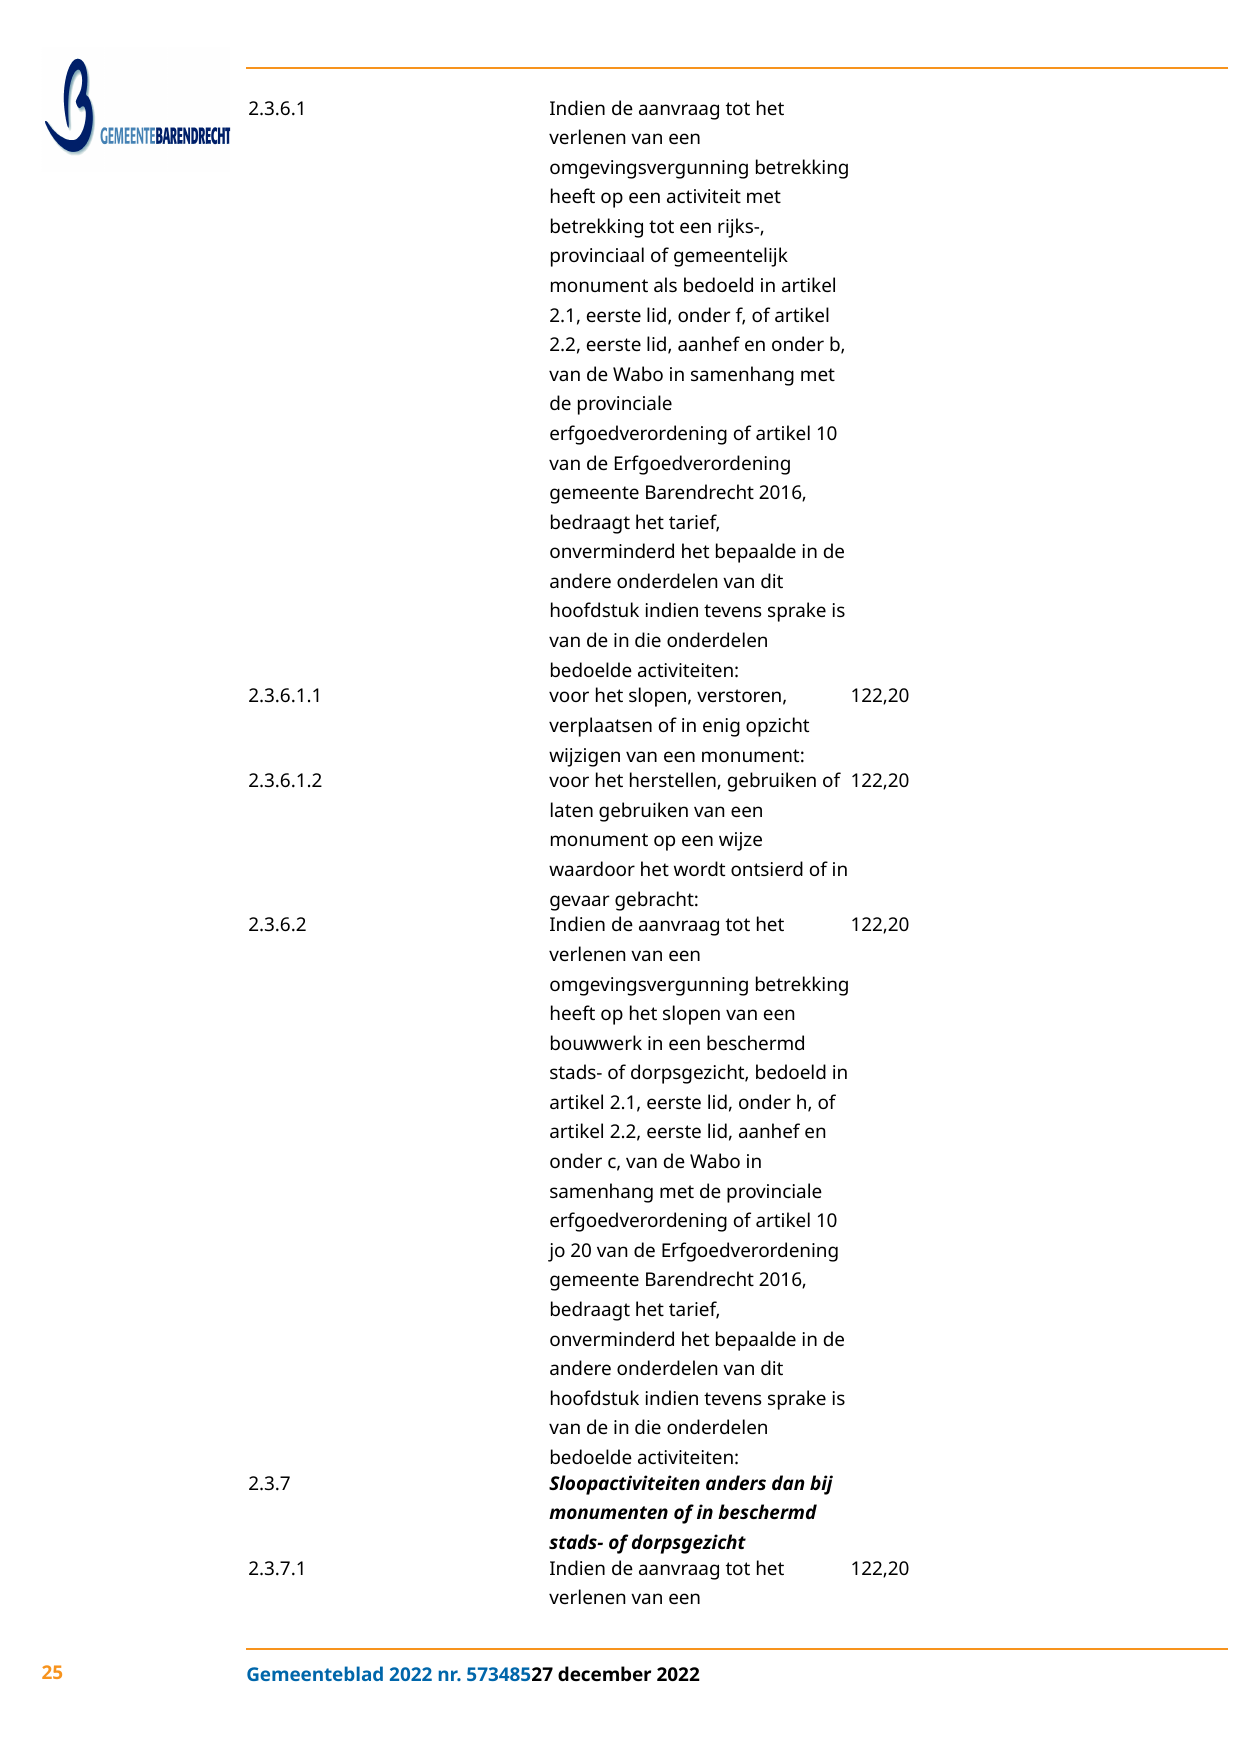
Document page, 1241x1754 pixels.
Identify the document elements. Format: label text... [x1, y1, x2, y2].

table_cell 2.3.6.1.1 [248, 683, 549, 767]
table_cell 2.3.7 [248, 1470, 549, 1555]
table_cell Indien de aanvraag tot het verlenen van een omgevingsvergunning betrekking heeft op het slopen van een bouwwerk in een beschermd stads- of dorpsgezicht, bedoeld in artikel 2.1, eerste lid, onder h, of artikel 2.2, eerste lid, aanhef en onder c, van de Wabo in samenhang met de provinciale erfgoedverordening of artikel 10 jo 20 van de Erfgoedverordening gemeente Barendrecht 2016, bedraagt het tarief, onverminderd het bepaalde in de andere onderdelen van dit hoofdstuk indien tevens sprake is van de in die onderdelen bedoelde activiteiten: [549, 912, 850, 1470]
table_cell 2.3.6.2 [248, 912, 549, 1470]
table_cell 122,20 [850, 683, 1152, 767]
table_cell Indien de aanvraag tot het verlenen van een [549, 1555, 850, 1610]
table_cell [850, 95, 1152, 683]
picture [41, 47, 231, 172]
table_cell 2.3.6.1.2 [248, 768, 549, 912]
table_cell [850, 1470, 1152, 1555]
table_cell Indien de aanvraag tot het verlenen van een omgevingsvergunning betrekking heeft op een activiteit met betrekking tot een rijks-, provinciaal of gemeentelijk monument als bedoeld in artikel 2.1, eerste lid, onder f, of artikel 2.2, eerste lid, aanhef en onder b, van de Wabo in samenhang met de provinciale erfgoedverordening of artikel 10 van de Erfgoedverordening gemeente Barendrecht 2016, bedraagt het tarief, onverminderd het bepaalde in de andere onderdelen van dit hoofdstuk indien tevens sprake is van de in die onderdelen bedoelde activiteiten: [549, 95, 850, 683]
table_cell Sloopactiviteiten anders dan bij monumenten of in beschermd stads- of dorpsgezicht [549, 1470, 850, 1555]
table_cell 122,20 [850, 1555, 1152, 1610]
table_cell 122,20 [850, 768, 1152, 912]
table_cell voor het slopen, verstoren, verplaatsen of in enig opzicht wijzigen van een monument: [549, 683, 850, 767]
table_cell voor het herstellen, gebruiken of laten gebruiken van een monument op een wijze waardoor het wordt ontsierd of in gevaar gebracht: [549, 768, 850, 912]
table_cell 2.3.7.1 [248, 1555, 549, 1610]
table_cell 2.3.6.1 [248, 95, 549, 683]
table_cell 122,20 [850, 912, 1152, 1470]
